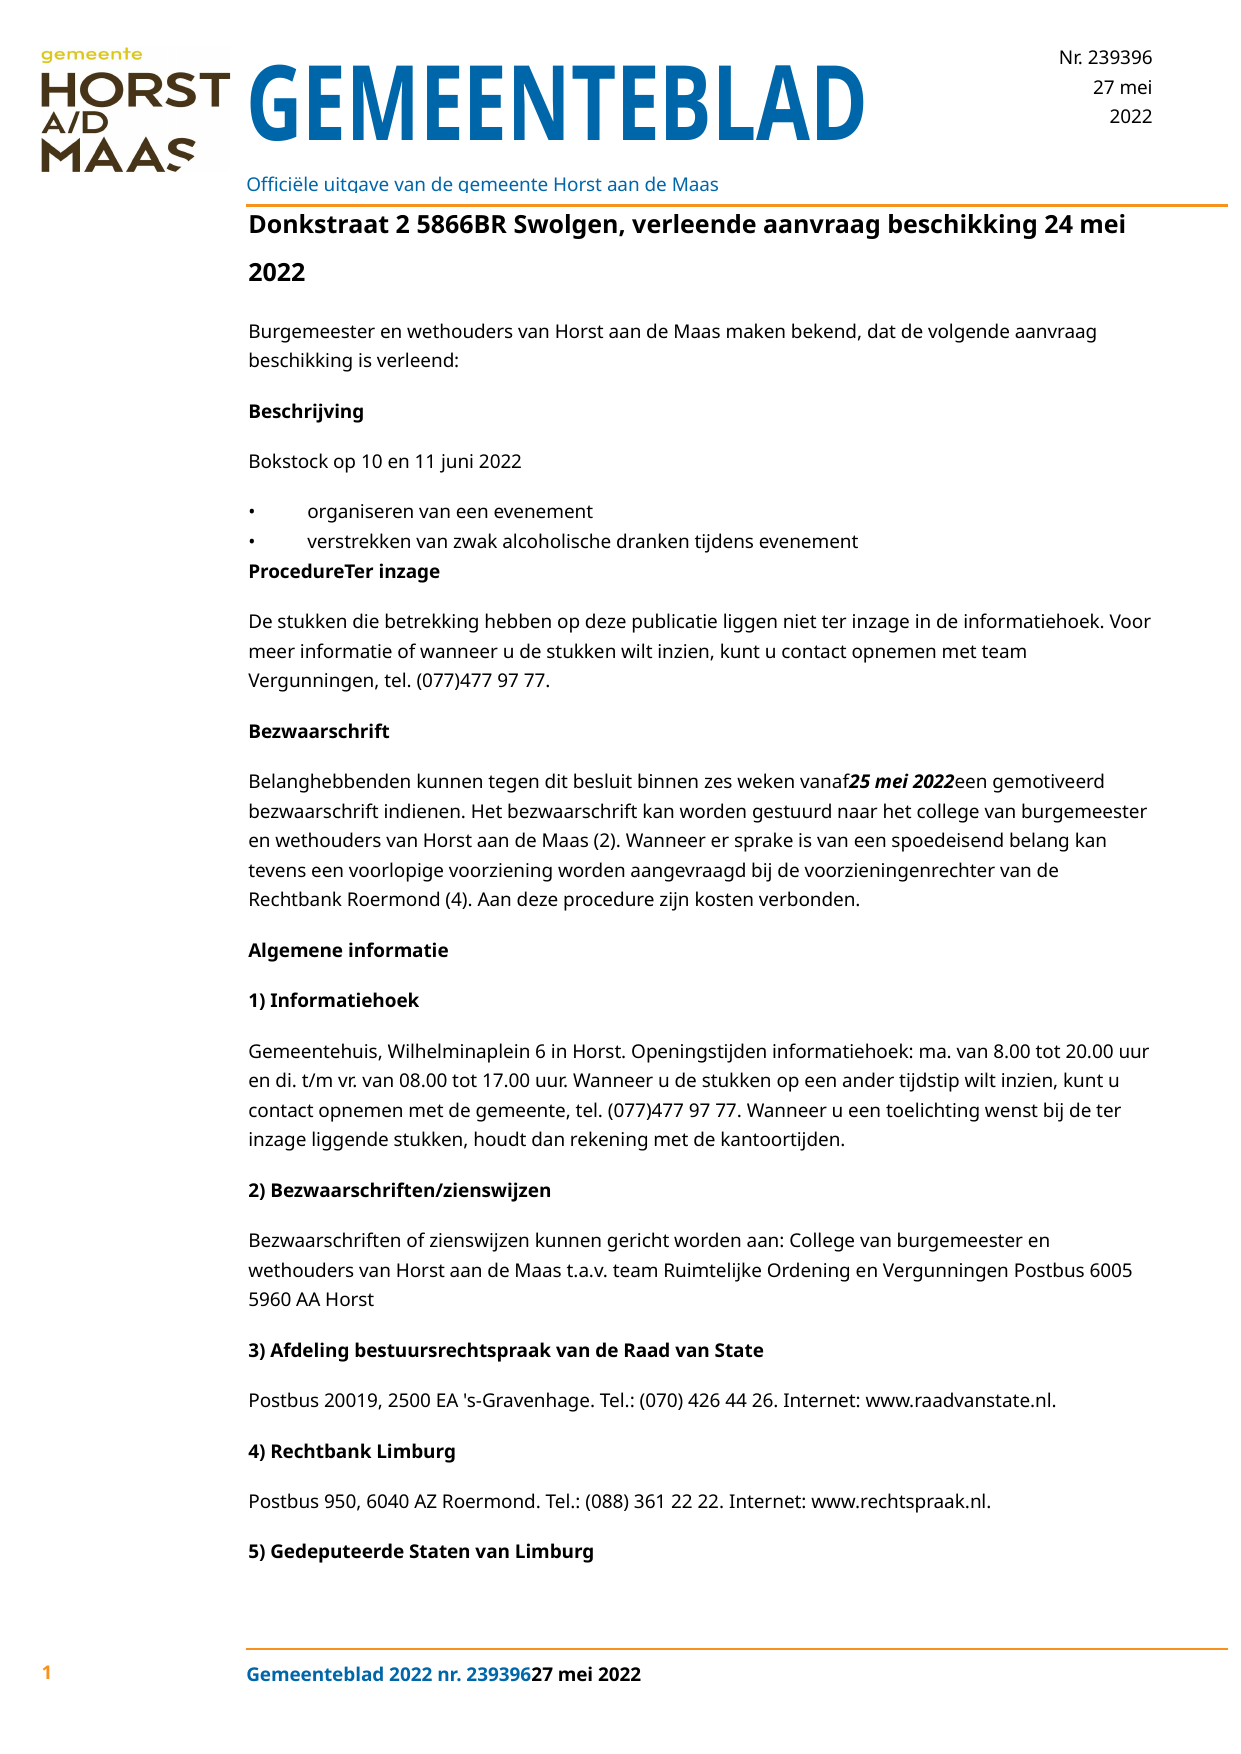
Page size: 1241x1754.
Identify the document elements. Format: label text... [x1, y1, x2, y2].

text Algemene informatie [248, 937, 1152, 963]
text De stukken die betrekking hebben op deze publicatie liggen niet ter inzage in de informatiehoek. Voor meer informatie of wanneer u de stukken wilt inzien, kunt u contact opnemen met team Vergunningen, tel. (077)477 97 77. [248, 608, 1152, 693]
text ProcedureTer inzage [248, 558, 1152, 584]
text Bezwaarschriften of zienswijzen kunnen gericht worden aan: College van burgemeester en wethouders van Horst aan de Maas t.a.v. team Ruimtelijke Ordening en Vergunningen Postbus 6005 5960 AA Horst [248, 1227, 1152, 1312]
text Postbus 20019, 2500 EA 's-Gravenhage. Tel.: (070) 426 44 26. Internet: www.raadvanstate.nl. [248, 1387, 1152, 1413]
text 1) Informatiehoek [248, 987, 1152, 1013]
picture [41, 47, 231, 172]
text Postbus 950, 6040 AZ Roermond. Tel.: (088) 361 22 22. Internet: www.rechtspraak.nl. [248, 1488, 1152, 1514]
text 5) Gedeputeerde Staten van Limburg [248, 1539, 1152, 1564]
text Bokstock op 10 en 11 juni 2022 [248, 448, 1152, 474]
list verstrekken van zwak alcoholische dranken tijdens evenement [248, 528, 1152, 554]
text Bezwaarschrift [248, 718, 1152, 744]
text Belanghebbenden kunnen tegen dit besluit binnen zes weken vanaf25 mei 2022een gemotiveerd bezwaarschrift indienen. Het bezwaarschrift kan worden gestuurd naar het college van burgemeester en wethouders van Horst aan de Maas (2). Wanneer er sprake is van een spoedeisend belang kan tevens een voorlopige voorziening worden aangevraagd bij de voorzieningenrechter van de Rechtbank Roermond (4). Aan deze procedure zijn kosten verbonden. [248, 768, 1152, 912]
text Burgemeester en wethouders van Horst aan de Maas maken bekend, dat de volgende aanvraag beschikking is verleend: [248, 318, 1152, 373]
text Donkstraat 2 5866BR Swolgen, verleende aanvraag beschikking 24 mei 2022 [248, 207, 1152, 288]
text 4) Rechtbank Limburg [248, 1438, 1152, 1464]
text Beschrijving [248, 398, 1152, 424]
text 3) Afdeling bestuursrechtspraak van de Raad van State [248, 1337, 1152, 1363]
list organiseren van een evenement [248, 499, 1152, 524]
text Gemeentehuis, Wilhelminaplein 6 in Horst. Openingstijden informatiehoek: ma. van 8.00 tot 20.00 uur en di. t/m vr. van 08.00 tot 17.00 uur. Wanneer u de stukken op een ander tijdstip wilt inzien, kunt u contact opnemen met de gemeente, tel. (077)477 97 77. Wanneer u een toelichting wenst bij de ter inzage liggende stukken, houdt dan rekening met de kantoortijden. [248, 1038, 1152, 1152]
text 2) Bezwaarschriften/zienswijzen [248, 1177, 1152, 1203]
